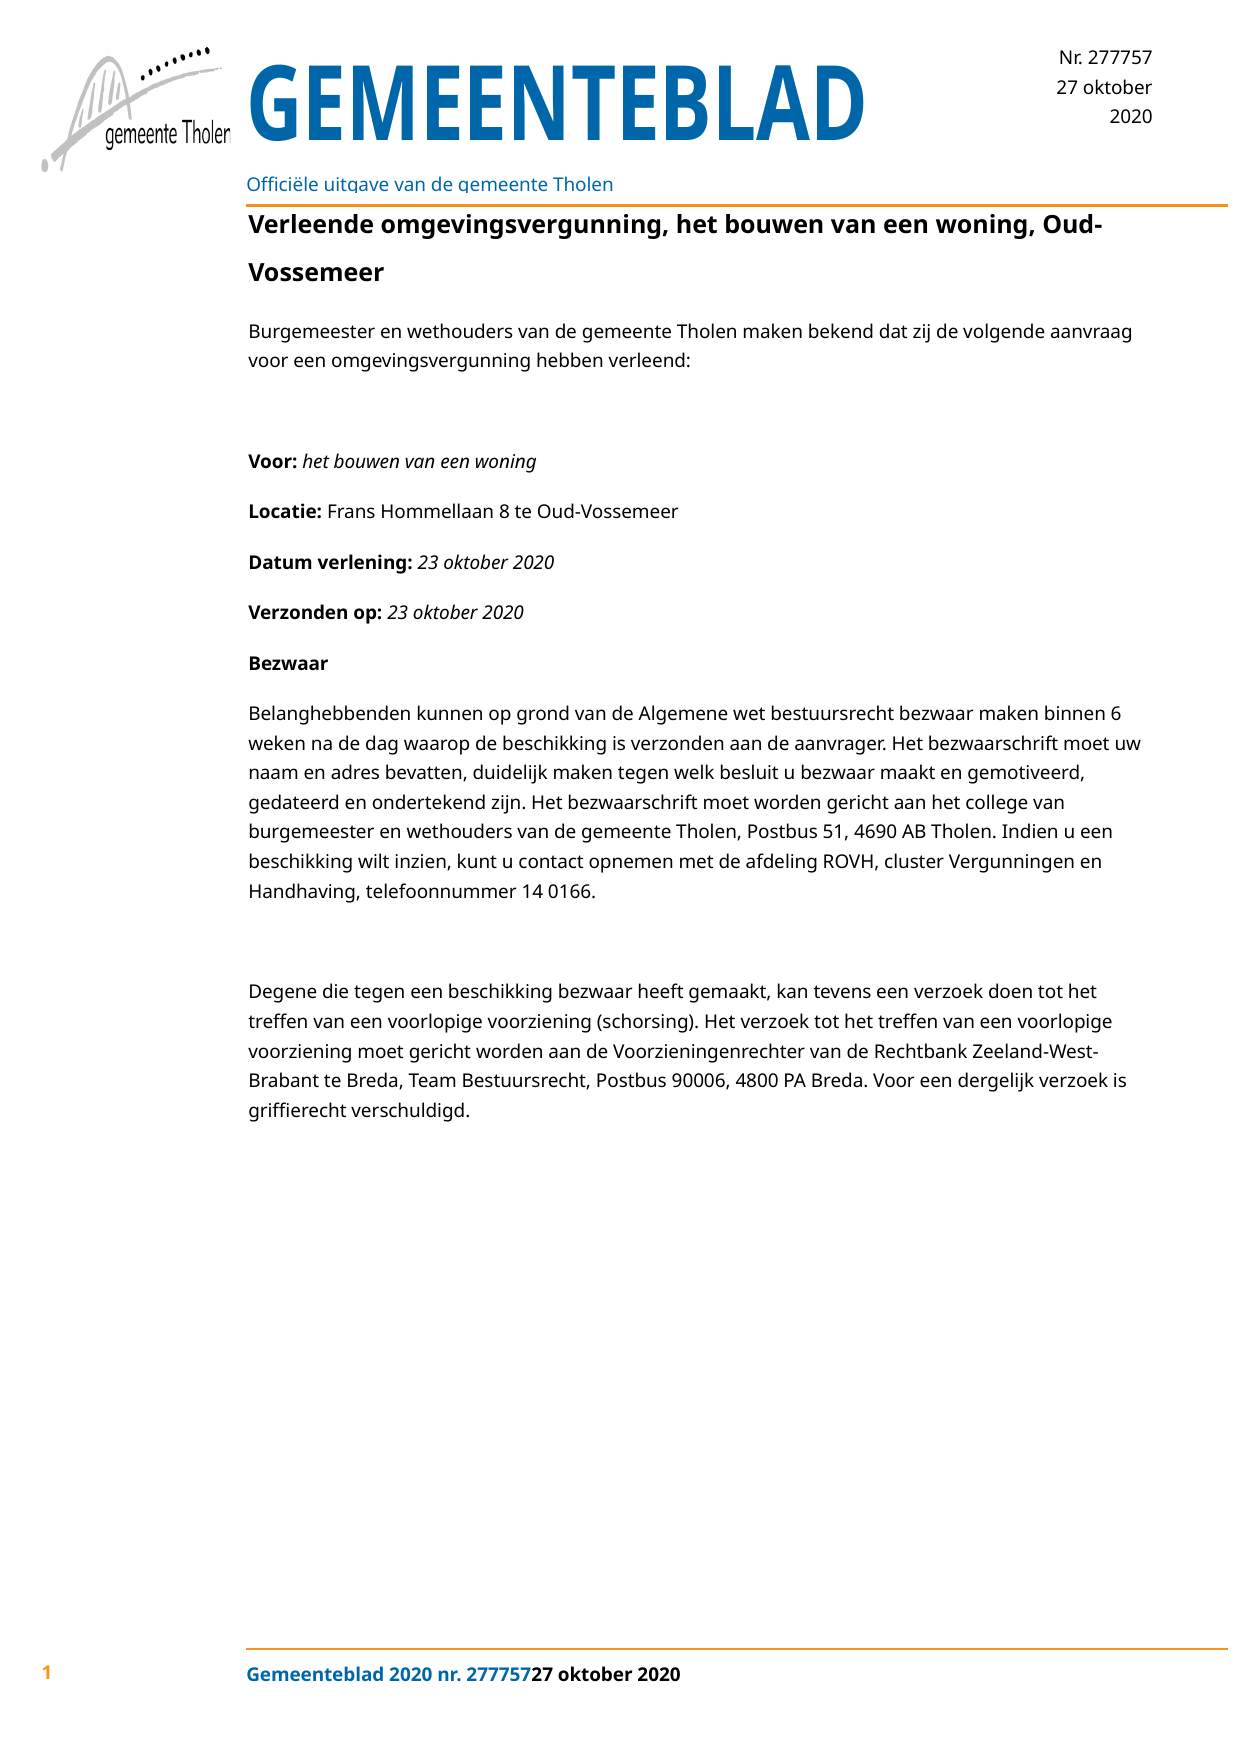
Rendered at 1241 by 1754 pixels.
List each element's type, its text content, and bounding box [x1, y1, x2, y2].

text Bezwaar [248, 650, 1152, 676]
text Belanghebbenden kunnen op grond van de Algemene wet bestuursrecht bezwaar maken binnen 6 weken na de dag waarop de beschikking is verzonden aan de aanvrager. Het bezwaarschrift moet uw naam en adres bevatten, duidelijk maken tegen welk besluit u bezwaar maakt en gemotiveerd, gedateerd en ondertekend zijn. Het bezwaarschrift moet worden gericht aan het college van burgemeester en wethouders van de gemeente Tholen, Postbus 51, 4690 AB Tholen. Indien u een beschikking wilt inzien, kunt u contact opnemen met de afdeling ROVH, cluster Vergunningen en Handhaving, telefoonnummer 14 0166. [248, 700, 1152, 904]
text Locatie: Frans Hommellaan 8 te Oud-Vossemeer [248, 499, 1152, 524]
text Verzonden op: 23 oktober 2020 [248, 599, 1152, 625]
text Burgemeester en wethouders van de gemeente Tholen maken bekend dat zij de volgende aanvraag voor een omgevingsvergunning hebben verleend: [248, 318, 1152, 373]
text Degene die tegen een beschikking bezwaar heeft gemaakt, kan tevens een verzoek doen tot het treffen van een voorlopige voorziening (schorsing). Het verzoek tot het treffen van een voorlopige voorziening moet gericht worden aan de Voorzieningenrechter van de Rechtbank Zeeland-West-Brabant te Breda, Team Bestuursrecht, Postbus 90006, 4800 PA Breda. Voor een dergelijk verzoek is griffierecht verschuldigd. [248, 979, 1152, 1123]
picture [41, 47, 231, 172]
text Voor: het bouwen van een woning [248, 448, 1152, 474]
text Datum verlening: 23 oktober 2020 [248, 549, 1152, 575]
text Verleende omgevingsvergunning, het bouwen van een woning, Oud-Vossemeer [248, 207, 1152, 288]
